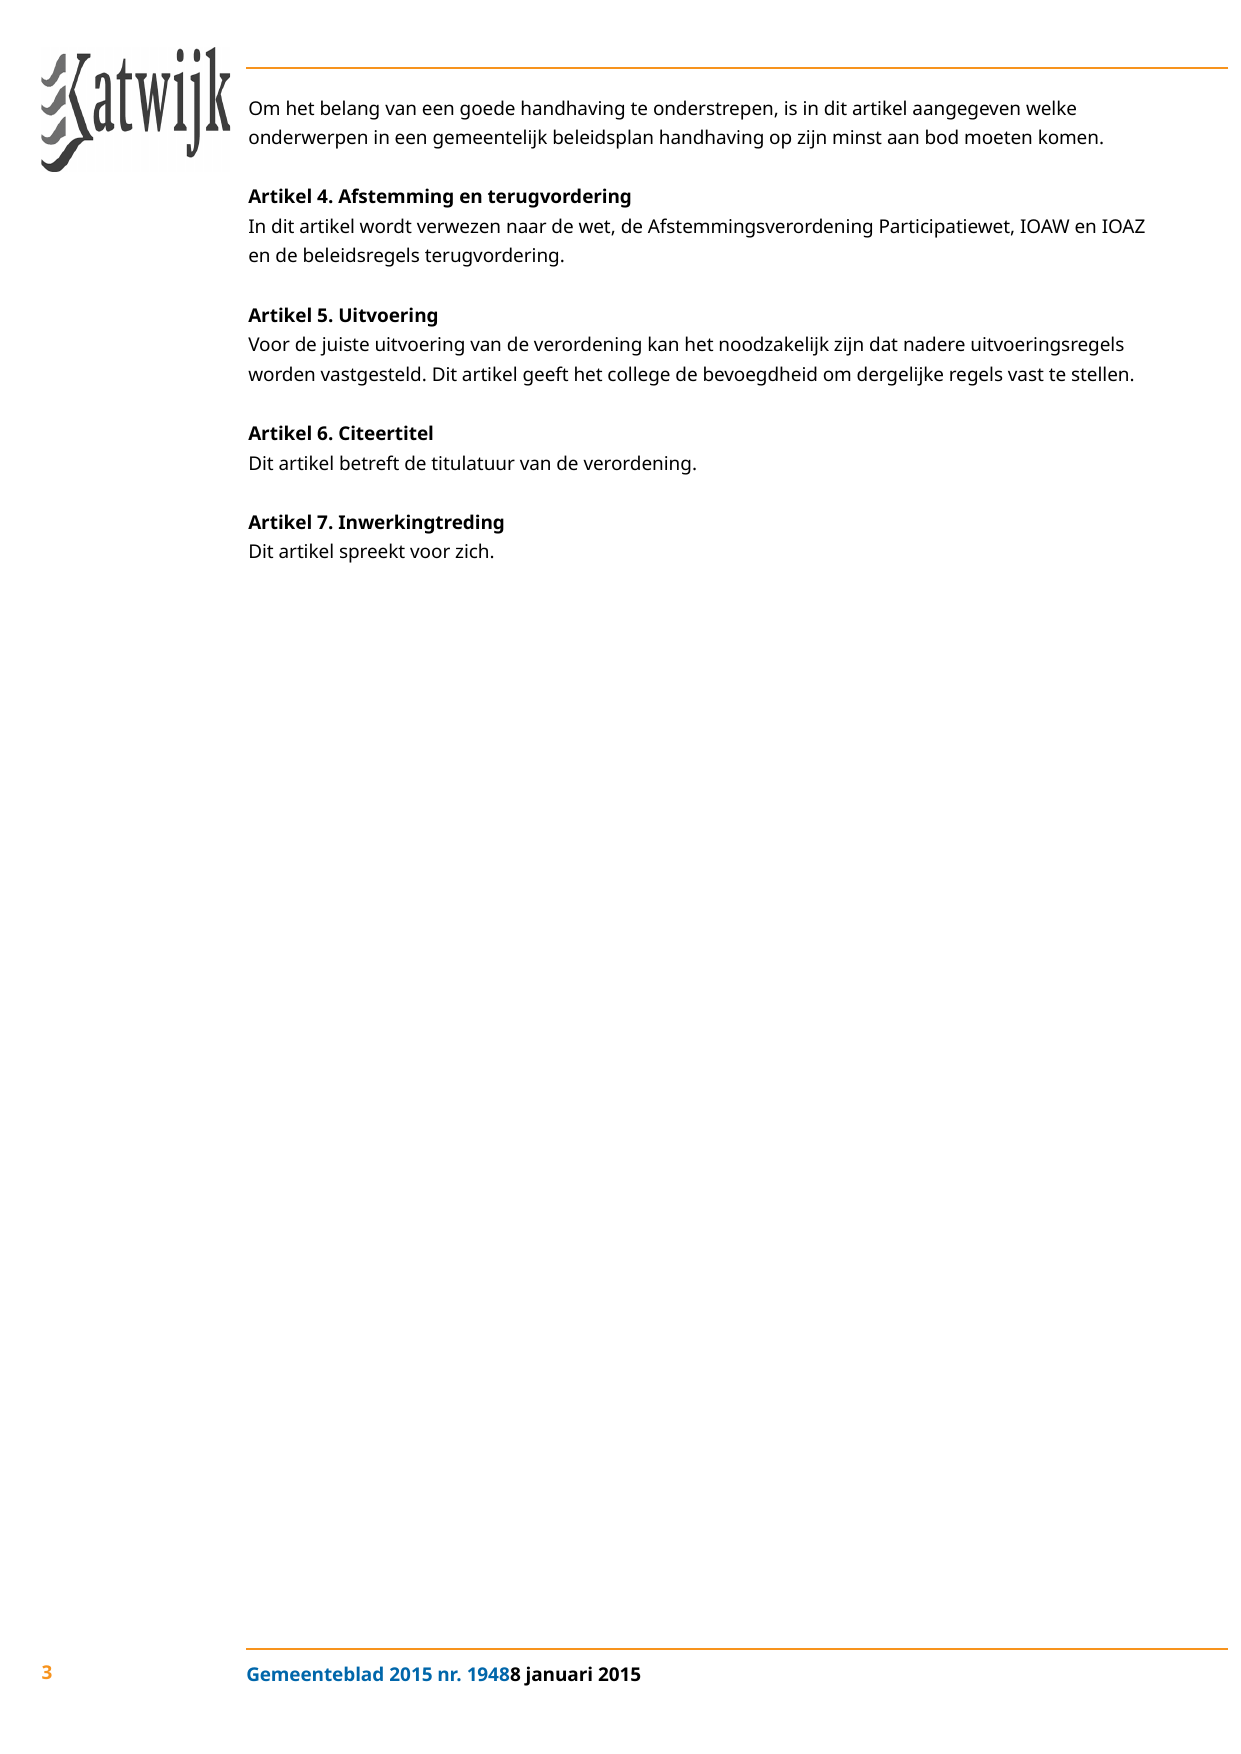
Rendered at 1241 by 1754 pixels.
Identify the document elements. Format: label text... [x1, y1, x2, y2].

text Artikel 4. Afstemming en terugvordering [248, 183, 1152, 209]
text Voor de juiste uitvoering van de verordening kan het noodzakelijk zijn dat nadere uitvoeringsregels worden vastgesteld. Dit artikel geeft het college de bevoegdheid om dergelijke regels vast te stellen. [248, 331, 1152, 387]
text Dit artikel betreft de titulatuur van de verordening. [248, 450, 1152, 476]
text In dit artikel wordt verwezen naar de wet, de Afstemmingsverordening Participatiewet, IOAW en IOAZ en de beleidsregels terugvordering. [248, 213, 1152, 268]
text Artikel 6. Citeertitel [248, 420, 1152, 446]
text Artikel 5. Uitvoering [248, 302, 1152, 328]
text Artikel 7. Inwerkingtreding [248, 509, 1152, 535]
picture [41, 47, 231, 172]
text Om het belang van een goede handhaving te onderstrepen, is in dit artikel aangegeven welke onderwerpen in een gemeentelijk beleidsplan handhaving op zijn minst aan bod moeten komen. [248, 95, 1152, 150]
text Dit artikel spreekt voor zich. [248, 538, 1152, 564]
